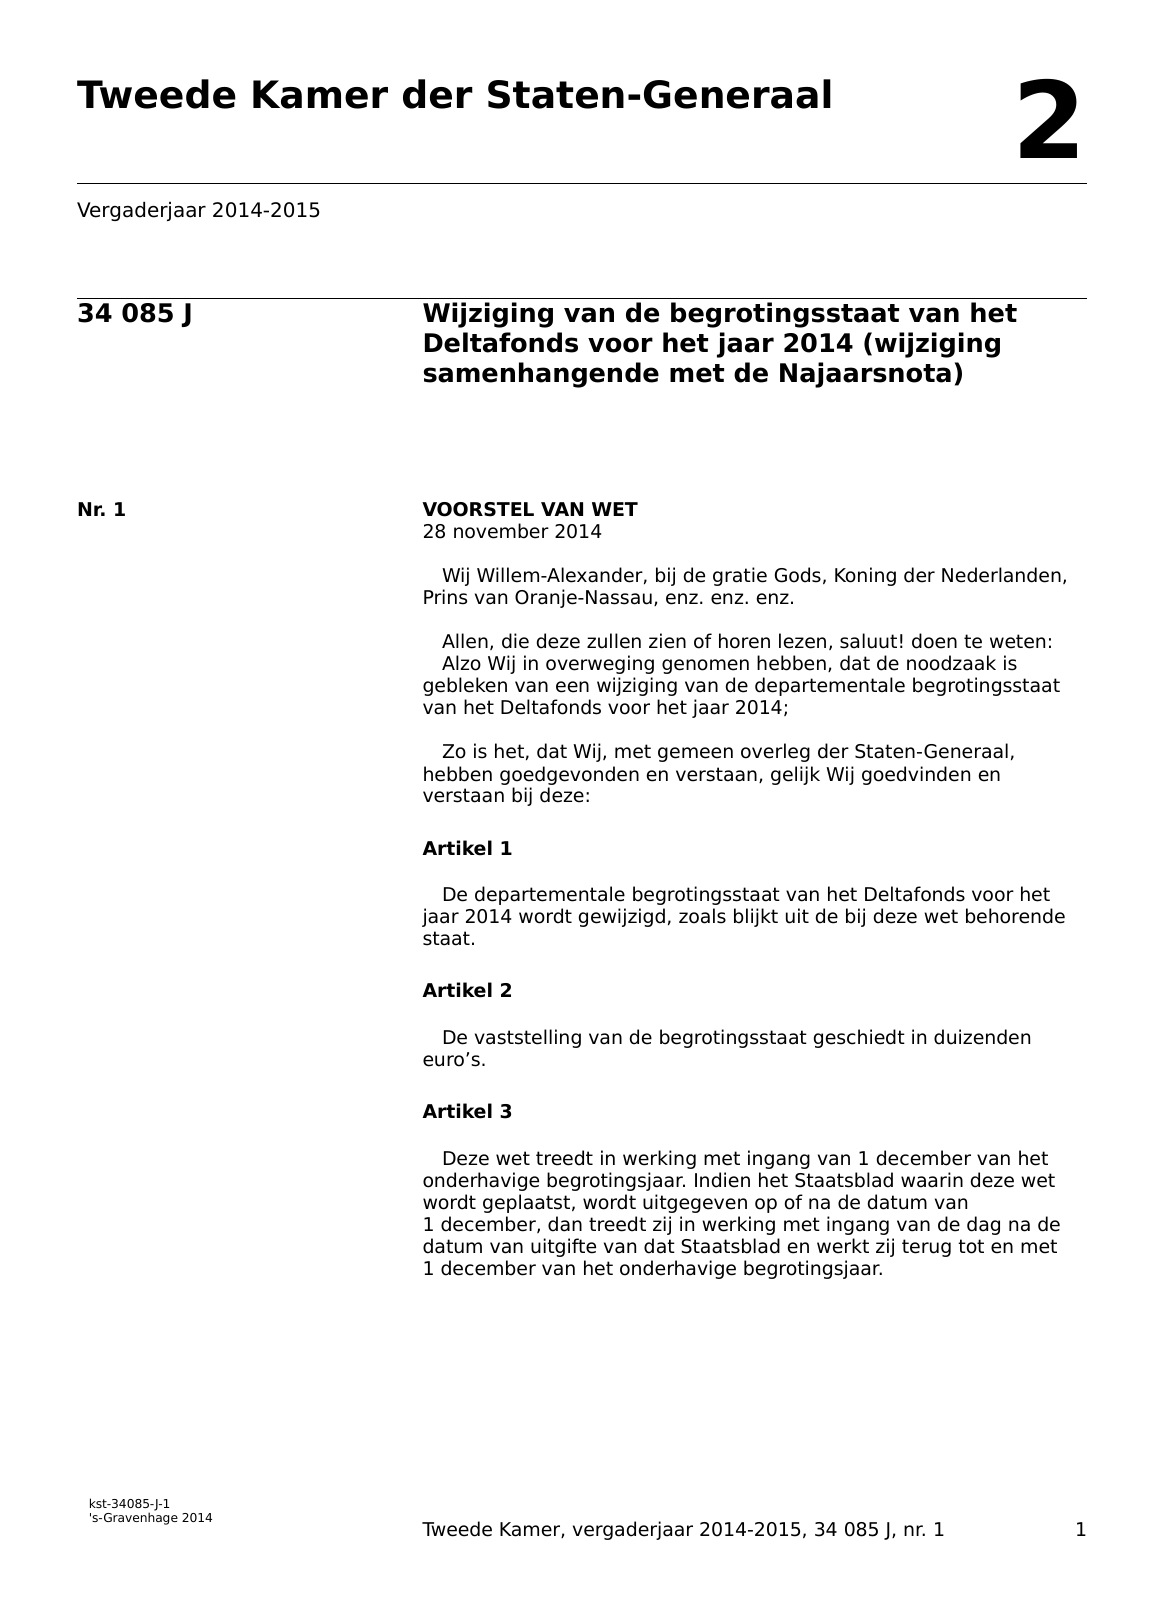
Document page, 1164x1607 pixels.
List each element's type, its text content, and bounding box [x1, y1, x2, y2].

table_header 2 [886, 59, 1087, 183]
subtitle 34 085 J Wijziging van de begrotingsstaat van het Deltafonds voor het jaar 2014 (wijziging samenhangende met de Najaarsnota) [77, 299, 1087, 388]
text Alzo Wij in overweging genomen hebben, dat de noodzaak is gebleken van een wijziging van de departementale begrotingsstaat van het Deltafonds voor het jaar 2014; [422, 653, 1087, 719]
subtitle Artikel 3 [422, 1101, 1087, 1123]
table_cell Vergaderjaar 2014-2015 [77, 184, 1087, 298]
text 28 november 2014 [422, 521, 1087, 543]
text 's-Gravenhage 2014 [88, 1511, 323, 1525]
subtitle Artikel 2 [422, 980, 1087, 1002]
text De departementale begrotingsstaat van het Deltafonds voor het jaar 2014 wordt gewijzigd, zoals blijkt uit de bij deze wet behorende staat. [422, 884, 1087, 950]
text Allen, die deze zullen zien of horen lezen, saluut! doen te weten: [422, 631, 1087, 653]
text kst-34085-J-1 [88, 1497, 323, 1511]
text De vaststelling van de begrotingsstaat geschiedt in duizenden euro’s. [422, 1027, 1087, 1071]
text Deze wet treedt in werking met ingang van 1 december van het onderhavige begrotingsjaar. Indien het Staatsblad waarin deze wet wordt geplaatst, wordt uitgegeven op of na de datum van 1 december, dan treedt zij in werking met ingang van de dag na de datum van uitgifte van dat Staatsblad en werkt zij terug tot en met 1 december van het onderhavige begrotingsjaar. [422, 1148, 1087, 1280]
subtitle Nr. 1 VOORSTEL VAN WET [77, 499, 1087, 521]
table_header Tweede Kamer der Staten-Generaal [77, 59, 886, 183]
subtitle Artikel 1 [422, 837, 1087, 859]
text Zo is het, dat Wij, met gemeen overleg der Staten-Generaal, hebben goedgevonden en verstaan, gelijk Wij goedvinden en verstaan bij deze: [422, 741, 1087, 807]
text Wij Willem-Alexander, bij de gratie Gods, Koning der Nederlanden, Prins van Oranje-Nassau, enz. enz. enz. [422, 565, 1087, 609]
